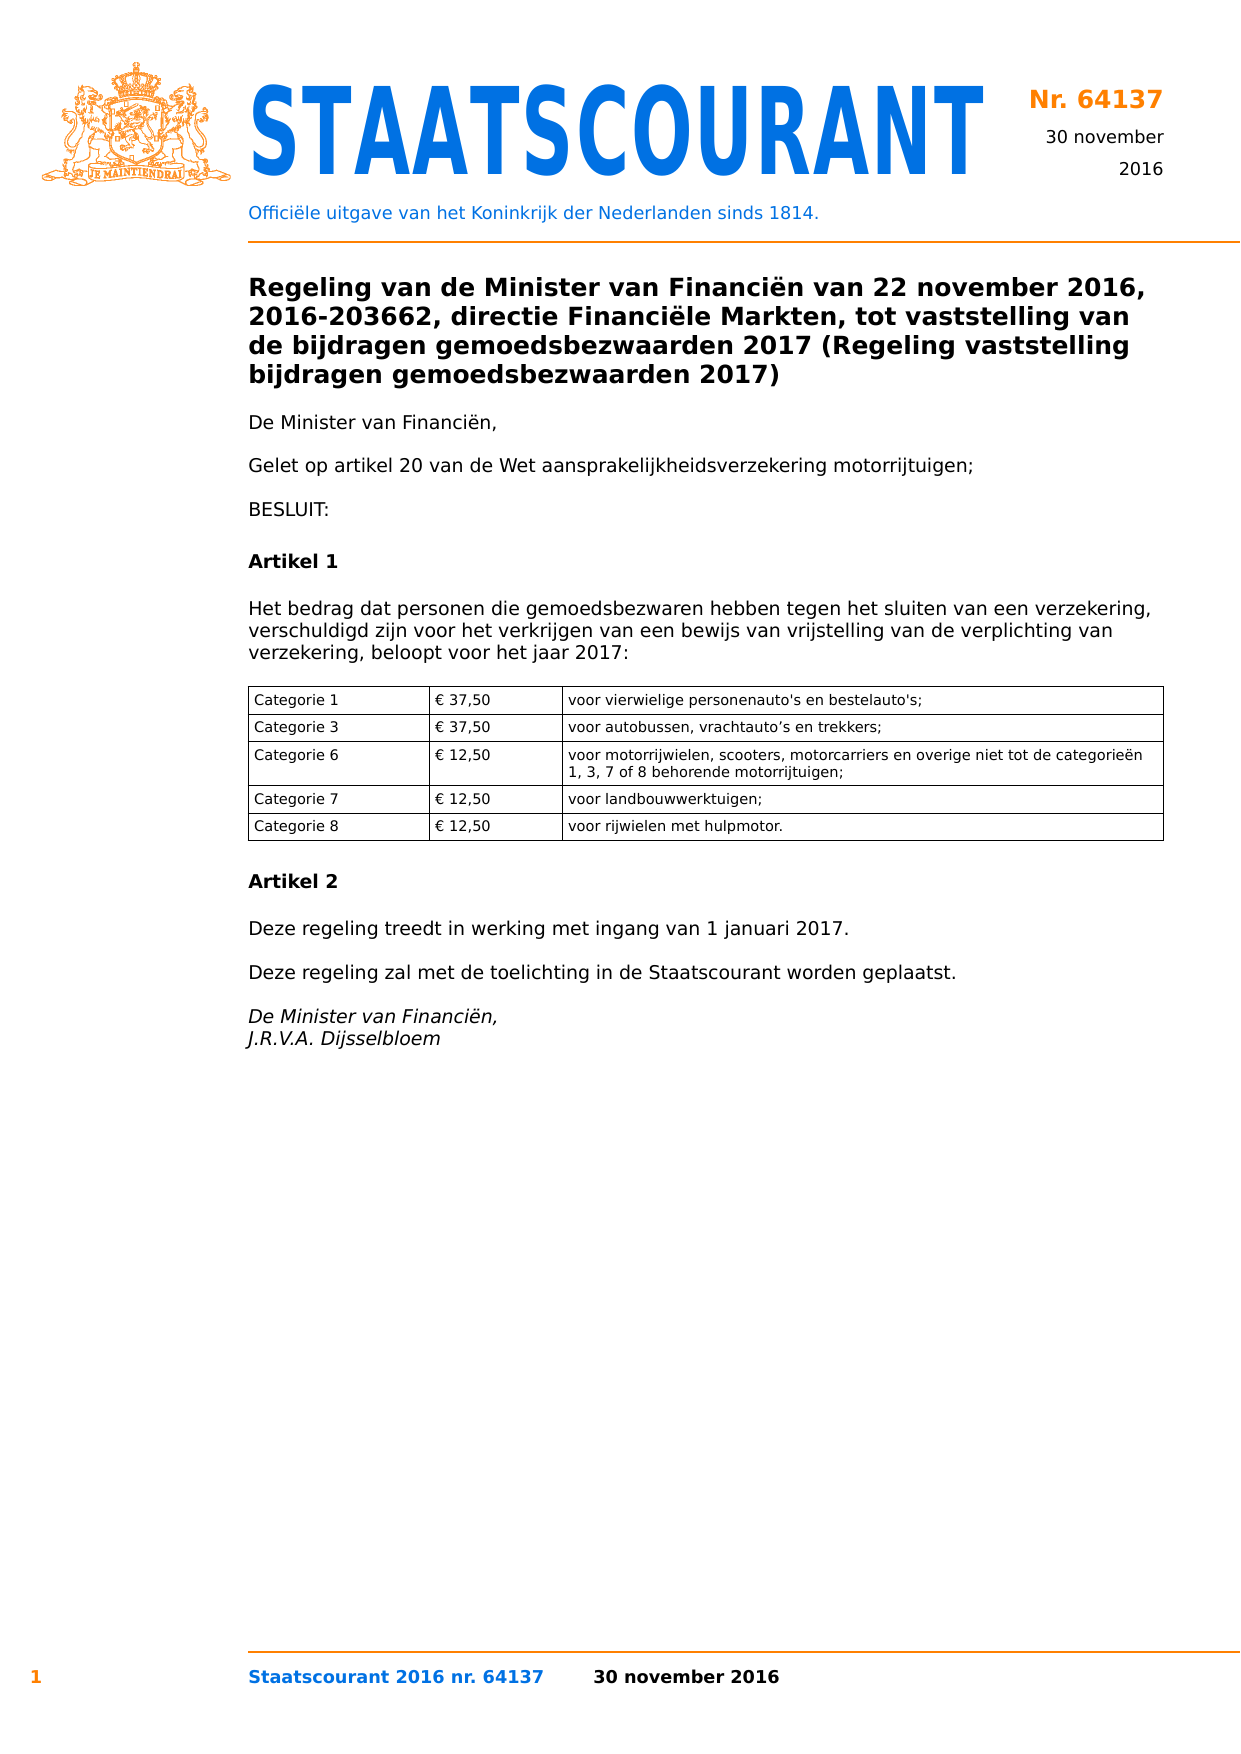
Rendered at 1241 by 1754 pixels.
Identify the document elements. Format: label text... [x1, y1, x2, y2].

table_header Categorie 1 [249, 687, 429, 713]
table_cell € 12,50 [430, 786, 562, 813]
table_cell 30 november [998, 121, 1240, 153]
table_cell Officiële uitgave van het Koninkrijk der Nederlanden sinds 1814. [248, 203, 1240, 241]
table_header Nr. 64137 [998, 62, 1240, 121]
table_header [25, 62, 248, 241]
table_cell voor autobussen, vrachtauto’s en trekkers; [563, 715, 1163, 741]
text Deze regeling treedt in werking met ingang van 1 januari 2017. [248, 918, 1163, 940]
table_cell Categorie 8 [249, 814, 429, 840]
table_cell voor motorrijwielen, scooters, motorcarriers en overige niet tot de categorieën 1, 3, 7 of 8 behorende motorrijtuigen; [563, 742, 1163, 785]
table_cell € 12,50 [430, 814, 562, 840]
subtitle Regeling van de Minister van Financiën van 22 november 2016, 2016-203662, directie Financiële Markten, tot vaststelling van de bijdragen gemoedsbezwaarden 2017 (Regeling vaststelling bijdragen gemoedsbezwaarden 2017) [248, 273, 1163, 390]
text De Minister van Financiën, [248, 412, 1163, 433]
subtitle Artikel 1 [248, 551, 1163, 573]
table_header € 37,50 [430, 687, 562, 713]
table_cell Categorie 3 [249, 715, 429, 741]
subtitle Artikel 2 [248, 871, 1163, 893]
table_cell Categorie 6 [249, 742, 429, 785]
table_cell 2016 [998, 153, 1240, 203]
table_cell € 37,50 [430, 715, 562, 741]
text Deze regeling zal met de toelichting in de Staatscourant worden geplaatst. [248, 962, 1163, 984]
table_cell voor rijwielen met hulpmotor. [563, 814, 1163, 840]
text Het bedrag dat personen die gemoedsbezwaren hebben tegen het sluiten van een verzekering, verschuldigd zijn voor het verkrijgen van een bewijs van vrijstelling van de verplichting van verzekering, beloopt voor het jaar 2017: [248, 598, 1163, 664]
text De Minister van Financiën, J.R.V.A. Dijsselbloem [248, 1006, 1163, 1050]
text BESLUIT: [248, 499, 1163, 521]
table_header voor vierwielige personenauto's en bestelauto's; [563, 687, 1163, 713]
table_cell € 12,50 [430, 742, 562, 785]
picture [41, 62, 231, 186]
table_header STAATSCOURANT [248, 62, 998, 203]
table_cell Categorie 7 [249, 786, 429, 813]
table_cell voor landbouwwerktuigen; [563, 786, 1163, 813]
text Gelet op artikel 20 van de Wet aansprakelijkheidsverzekering motorrijtuigen; [248, 455, 1163, 477]
